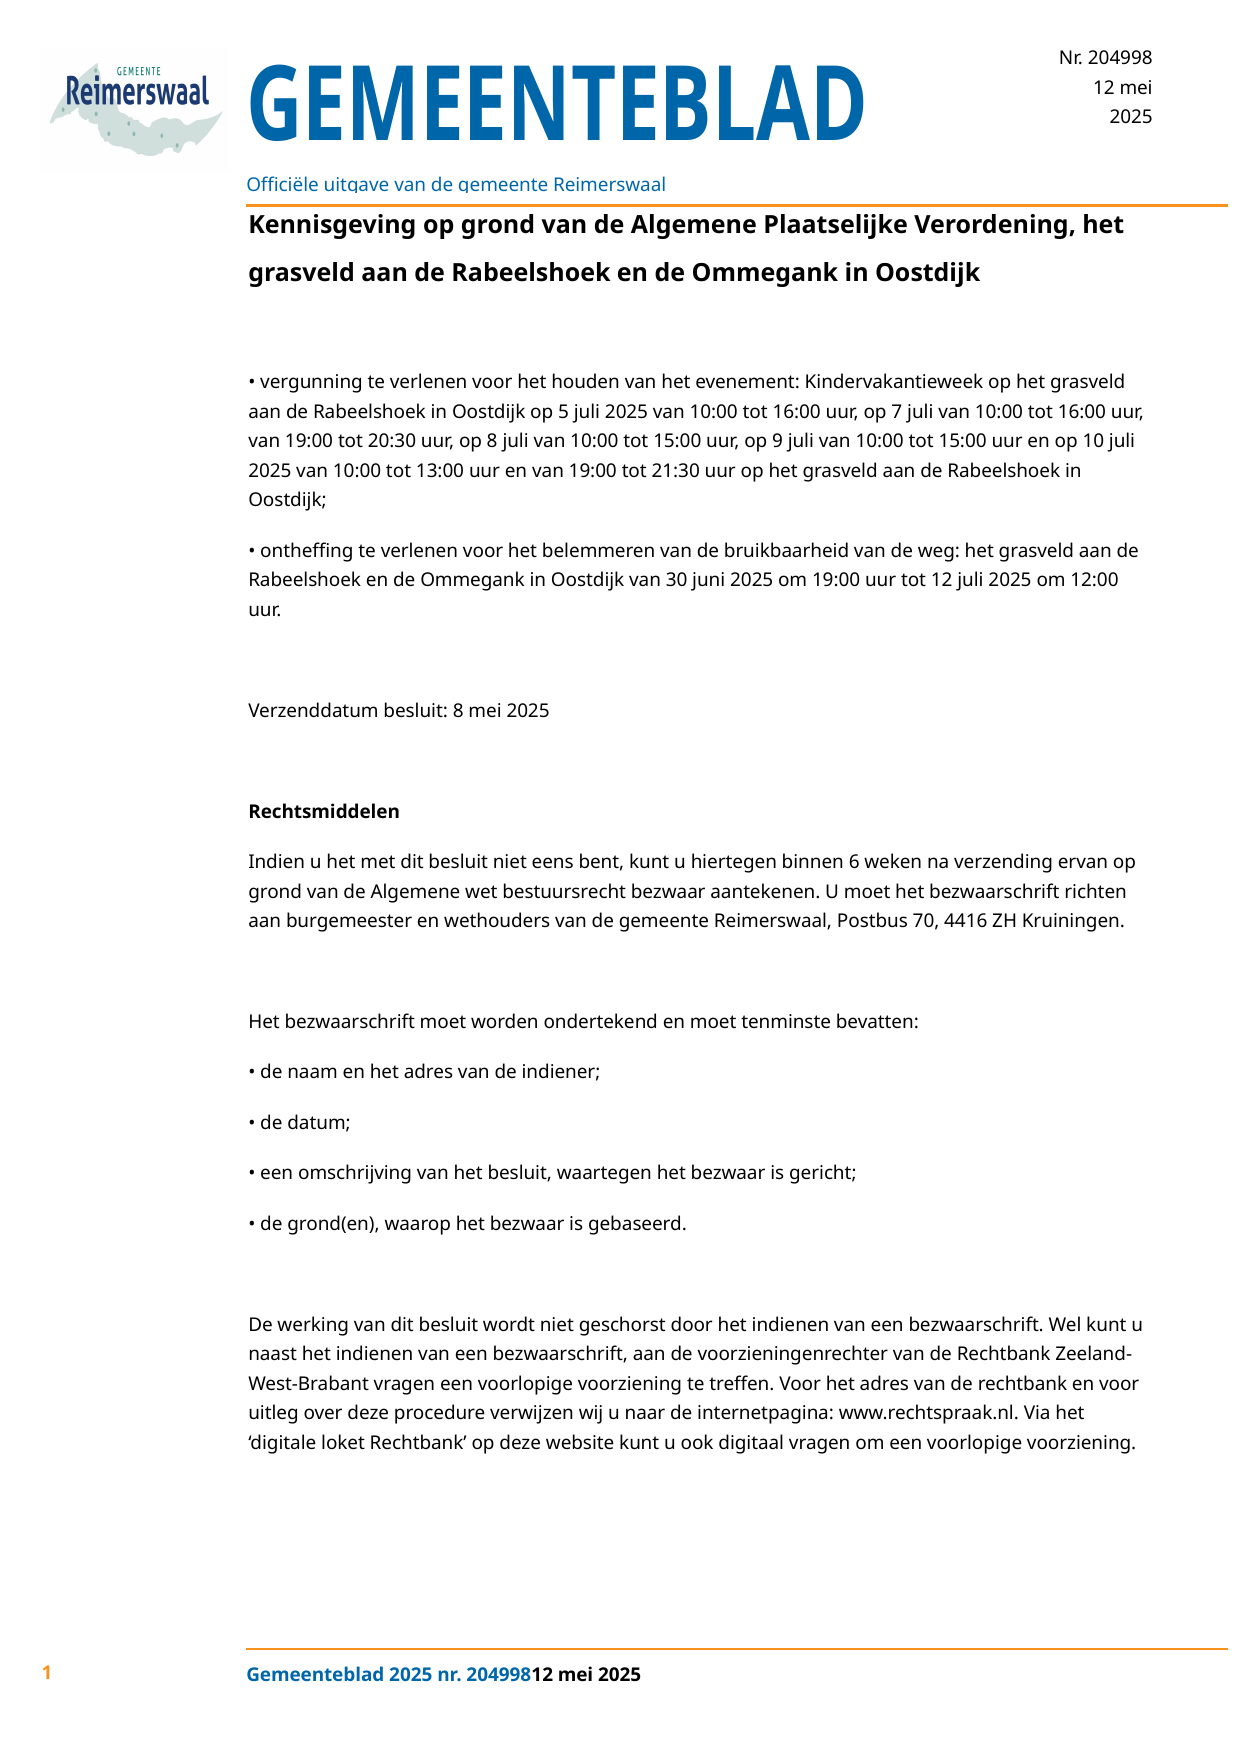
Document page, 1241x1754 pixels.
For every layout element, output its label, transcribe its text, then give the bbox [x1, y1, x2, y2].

text Kennisgeving op grond van de Algemene Plaatselijke Verordening, het grasveld aan de Rabeelshoek en de Ommegank in Oostdijk [248, 207, 1152, 288]
text Het bezwaarschrift moet worden ondertekend en moet tenminste bevatten: [248, 1008, 1152, 1034]
text Verzenddatum besluit: 8 mei 2025 [248, 697, 1152, 723]
text De werking van dit besluit wordt niet geschorst door het indienen van een bezwaarschrift. Wel kunt u naast het indienen van een bezwaarschrift, aan de voorzieningenrechter van de Rechtbank Zeeland-West-Brabant vragen een voorlopige voorziening te treffen. Voor het adres van de rechtbank en voor uitleg over deze procedure verwijzen wij u naar de internetpagina: www.rechtspraak.nl. Via het ‘digitale loket Rechtbank’ op deze website kunt u ook digitaal vragen om een voorlopige voorziening. [248, 1311, 1152, 1455]
picture [41, 47, 231, 172]
text • de grond(en), waarop het bezwaar is gebaseerd. [248, 1210, 1152, 1236]
text • de naam en het adres van de indiener; [248, 1059, 1152, 1084]
text • de datum; [248, 1109, 1152, 1135]
text Rechtsmiddelen [248, 798, 1152, 824]
text • een omschrijving van het besluit, waartegen het bezwaar is gericht; [248, 1159, 1152, 1185]
text • ontheffing te verlenen voor het belemmeren van de bruikbaarheid van de weg: het grasveld aan de Rabeelshoek en de Ommegank in Oostdijk van 30 juni 2025 om 19:00 uur tot 12 juli 2025 om 12:00 uur. [248, 537, 1152, 622]
text • vergunning te verlenen voor het houden van het evenement: Kindervakantieweek op het grasveld aan de Rabeelshoek in Oostdijk op 5 juli 2025 van 10:00 tot 16:00 uur, op 7 juli van 10:00 tot 16:00 uur, van 19:00 tot 20:30 uur, op 8 juli van 10:00 tot 15:00 uur, op 9 juli van 10:00 tot 15:00 uur en op 10 juli 2025 van 10:00 tot 13:00 uur en van 19:00 tot 21:30 uur op het grasveld aan de Rabeelshoek in Oostdijk; [248, 368, 1152, 512]
text Indien u het met dit besluit niet eens bent, kunt u hiertegen binnen 6 weken na verzending ervan op grond van de Algemene wet bestuursrecht bezwaar aantekenen. U moet het bezwaarschrift richten aan burgemeester en wethouders van de gemeente Reimerswaal, Postbus 70, 4416 ZH Kruiningen. [248, 848, 1152, 933]
